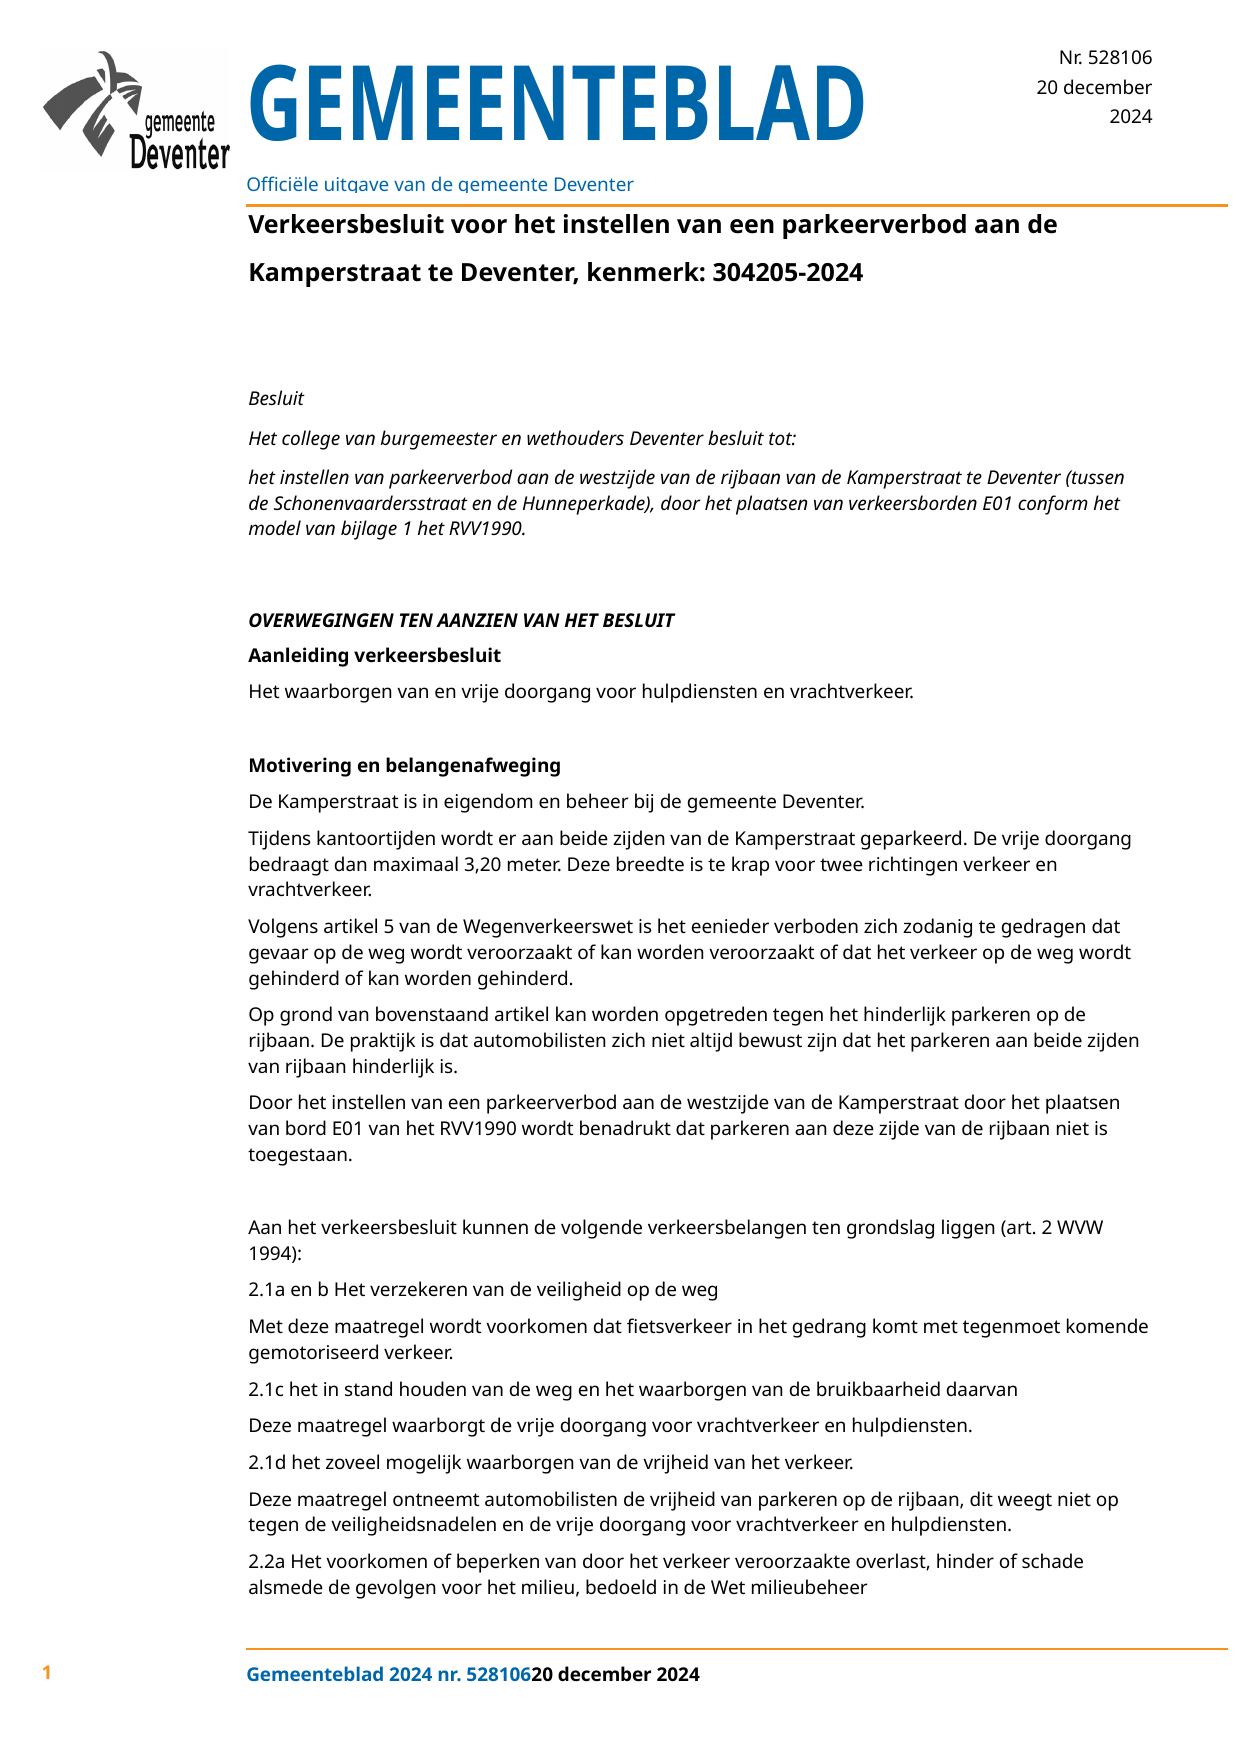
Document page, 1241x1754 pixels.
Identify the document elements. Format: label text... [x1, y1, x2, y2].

text Het college van burgemeester en wethouders Deventer besluit tot: [248, 425, 1152, 451]
text 2.1d het zoveel mogelijk waarborgen van de vrijheid van het verkeer. [248, 1449, 1152, 1475]
text Het waarborgen van en vrije doorgang voor hulpdiensten en vrachtverkeer. [248, 678, 1152, 704]
text het instellen van parkeerverbod aan de westzijde van de rijbaan van de Kamperstraat te Deventer (tussen de Schonenvaardersstraat en de Hunneperkade), door het plaatsen van verkeersborden E01 conform het model van bijlage 1 het RVV1990. [248, 464, 1152, 541]
text Deze maatregel ontneemt automobilisten de vrijheid van parkeren op de rijbaan, dit weegt niet op tegen de veiligheidsnadelen en de vrije doorgang voor vrachtverkeer en hulpdiensten. [248, 1486, 1152, 1537]
text Aanleiding verkeersbesluit [248, 642, 1152, 667]
text Volgens artikel 5 van de Wegenverkeerswet is het eenieder verboden zich zodanig te gedragen dat gevaar op de weg wordt veroorzaakt of kan worden veroorzaakt of dat het verkeer op de weg wordt gehinderd of kan worden gehinderd. [248, 913, 1152, 990]
text Verkeersbesluit voor het instellen van een parkeerverbod aan de Kamperstraat te Deventer, kenmerk: 304205-2024 [248, 207, 1152, 288]
text Motivering en belangenafweging [248, 752, 1152, 777]
text Tijdens kantoortijden wordt er aan beide zijden van de Kamperstraat geparkeerd. De vrije doorgang bedraagt dan maximaal 3,20 meter. Deze breedte is te krap voor twee richtingen verkeer en vrachtverkeer. [248, 825, 1152, 902]
text 2.1c het in stand houden van de weg en het waarborgen van de bruikbaarheid daarvan [248, 1376, 1152, 1401]
text De Kamperstraat is in eigendom en beheer bij de gemeente Deventer. [248, 788, 1152, 814]
text 2.1a en b Het verzekeren van de veiligheid op de weg [248, 1277, 1152, 1302]
text Door het instellen van een parkeerverbod aan de westzijde van de Kamperstraat door het plaatsen van bord E01 van het RVV1990 wordt benadrukt dat parkeren aan deze zijde van de rijbaan niet is toegestaan. [248, 1089, 1152, 1167]
text OVERWEGINGEN TEN AANZIEN VAN HET BESLUIT [248, 608, 1152, 633]
text Deze maatregel waarborgt de vrije doorgang voor vrachtverkeer en hulpdiensten. [248, 1412, 1152, 1438]
text Besluit [248, 386, 1152, 411]
picture [41, 47, 231, 172]
text Aan het verkeersbesluit kunnen de volgende verkeersbelangen ten grondslag liggen (art. 2 WVW 1994): [248, 1214, 1152, 1266]
text Op grond van bovenstaand artikel kan worden opgetreden tegen het hinderlijk parkeren op de rijbaan. De praktijk is dat automobilisten zich niet altijd bewust zijn dat het parkeren aan beide zijden van rijbaan hinderlijk is. [248, 1001, 1152, 1078]
text Met deze maatregel wordt voorkomen dat fietsverkeer in het gedrang komt met tegenmoet komende gemotoriseerd verkeer. [248, 1313, 1152, 1365]
text 2.2a Het voorkomen of beperken van door het verkeer veroorzaakte overlast, hinder of schade alsmede de gevolgen voor het milieu, bedoeld in de Wet milieubeheer [248, 1548, 1152, 1599]
